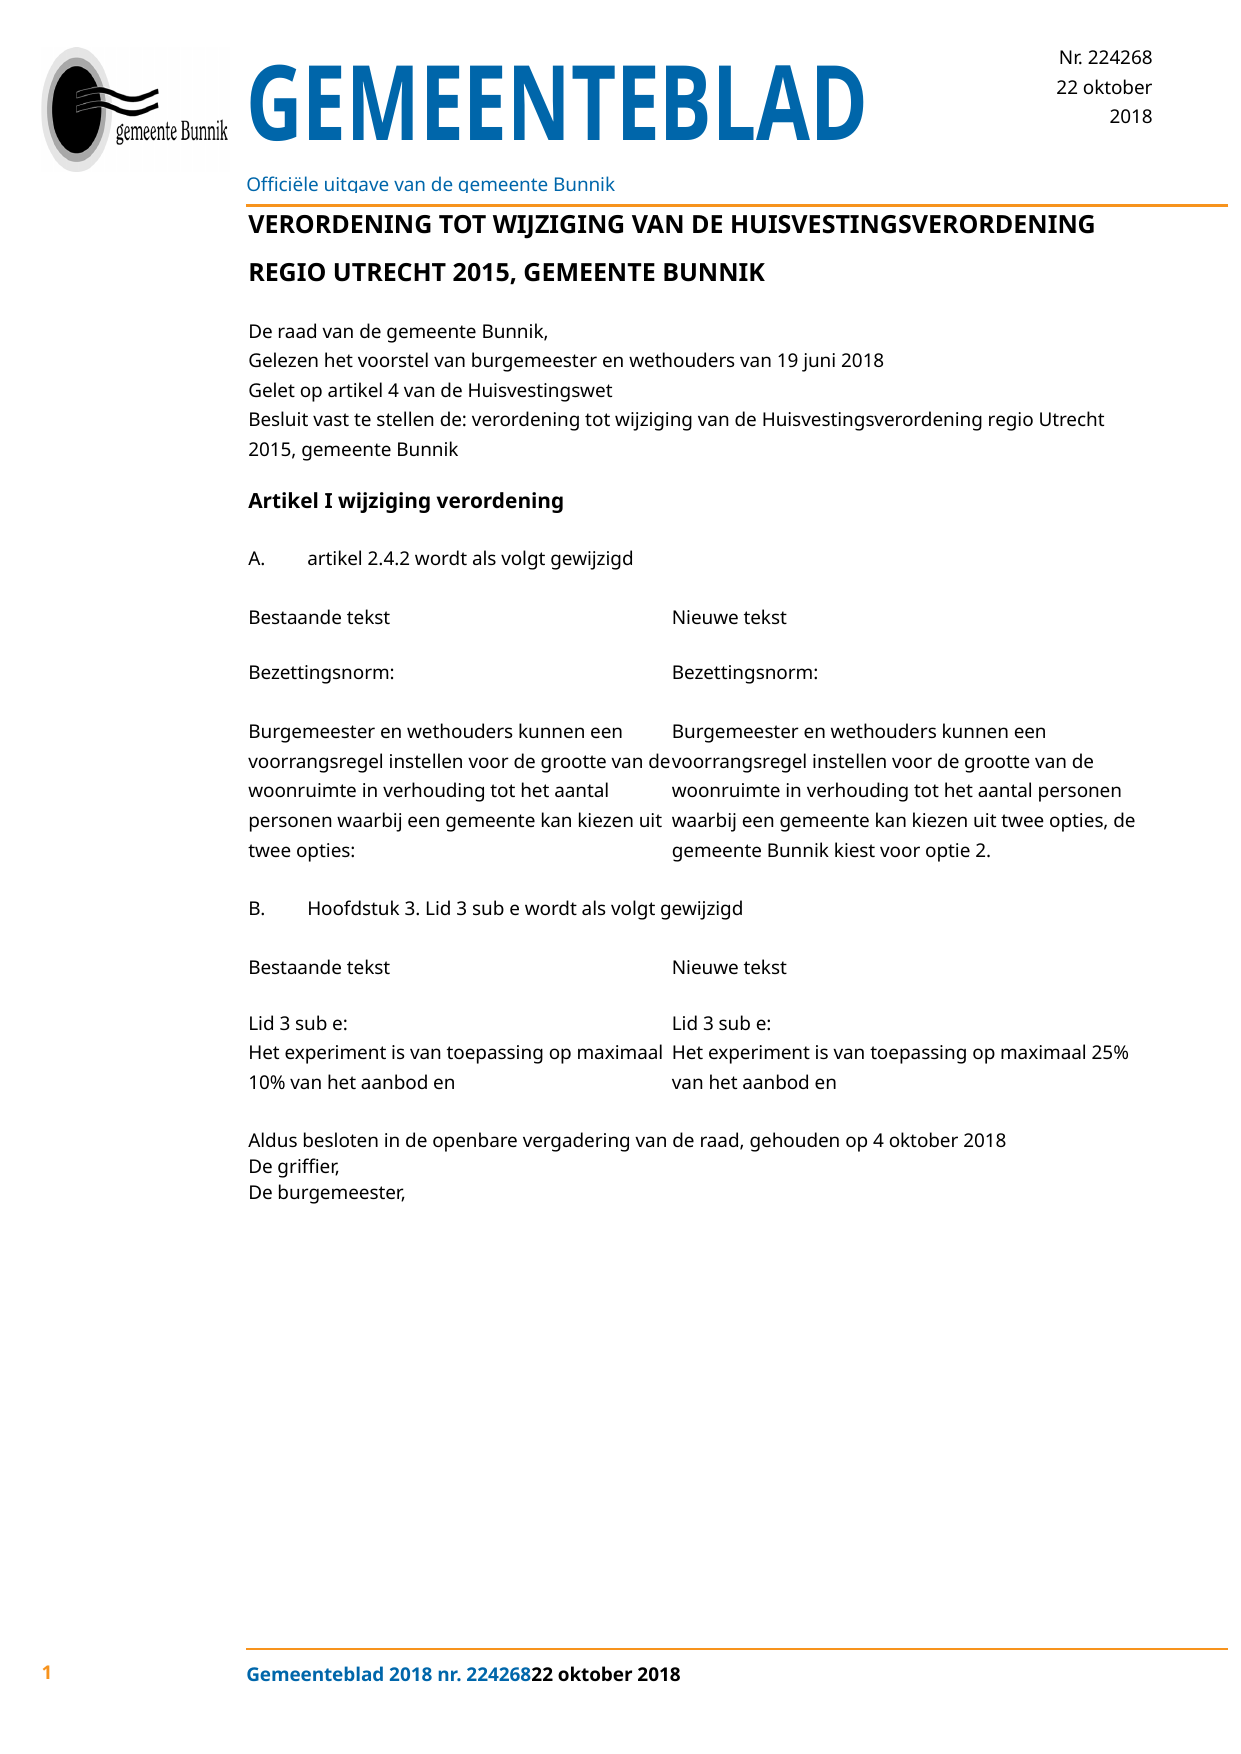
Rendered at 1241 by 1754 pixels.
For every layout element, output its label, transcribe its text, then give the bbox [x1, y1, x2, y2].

table_header Nieuwe tekst [672, 604, 1152, 659]
list Hoofdstuk 3. Lid 3 sub e wordt als volgt gewijzigd [248, 895, 1152, 921]
table_cell Bezettingsnorm: Burgemeester en wethouders kunnen een voorrangsregel instellen voor de grootte van de woonruimte in verhouding tot het aantal personen waarbij een gemeente kan kiezen uit twee opties: [248, 659, 672, 862]
table_cell Lid 3 sub e: Het experiment is van toepassing op maximaal 25% van het aanbod en [672, 1010, 1152, 1095]
text Gelezen het voorstel van burgemeester en wethouders van 19 juni 2018 [248, 347, 1152, 373]
text Aldus besloten in de openbare vergadering van de raad, gehouden op 4 oktober 2018 [248, 1128, 1152, 1153]
table_header Bestaande tekst [248, 955, 672, 1010]
text Besluit vast te stellen de: verordening tot wijziging van de Huisvestingsverordening regio Utrecht 2015, gemeente Bunnik [248, 407, 1152, 462]
text Artikel I wijziging verordening [248, 487, 1152, 515]
text Gelet op artikel 4 van de Huisvestingswet [248, 377, 1152, 403]
text VERORDENING TOT WIJZIGING VAN DE HUISVESTINGSVERORDENING REGIO UTRECHT 2015, GEMEENTE BUNNIK [248, 207, 1152, 288]
picture [41, 47, 231, 172]
text De raad van de gemeente Bunnik, [248, 318, 1152, 344]
text De griffier, [248, 1153, 1152, 1179]
text De burgemeester, [248, 1179, 1152, 1205]
table_header Nieuwe tekst [672, 955, 1152, 1010]
table_cell Lid 3 sub e: Het experiment is van toepassing op maximaal 10% van het aanbod en [248, 1010, 672, 1095]
table_cell Bezettingsnorm: Burgemeester en wethouders kunnen een voorrangsregel instellen voor de grootte van de woonruimte in verhouding tot het aantal personen waarbij een gemeente kan kiezen uit twee opties, de gemeente Bunnik kiest voor optie 2. [672, 659, 1152, 862]
table_header Bestaande tekst [248, 604, 672, 659]
list artikel 2.4.2 wordt als volgt gewijzigd [248, 545, 1152, 570]
